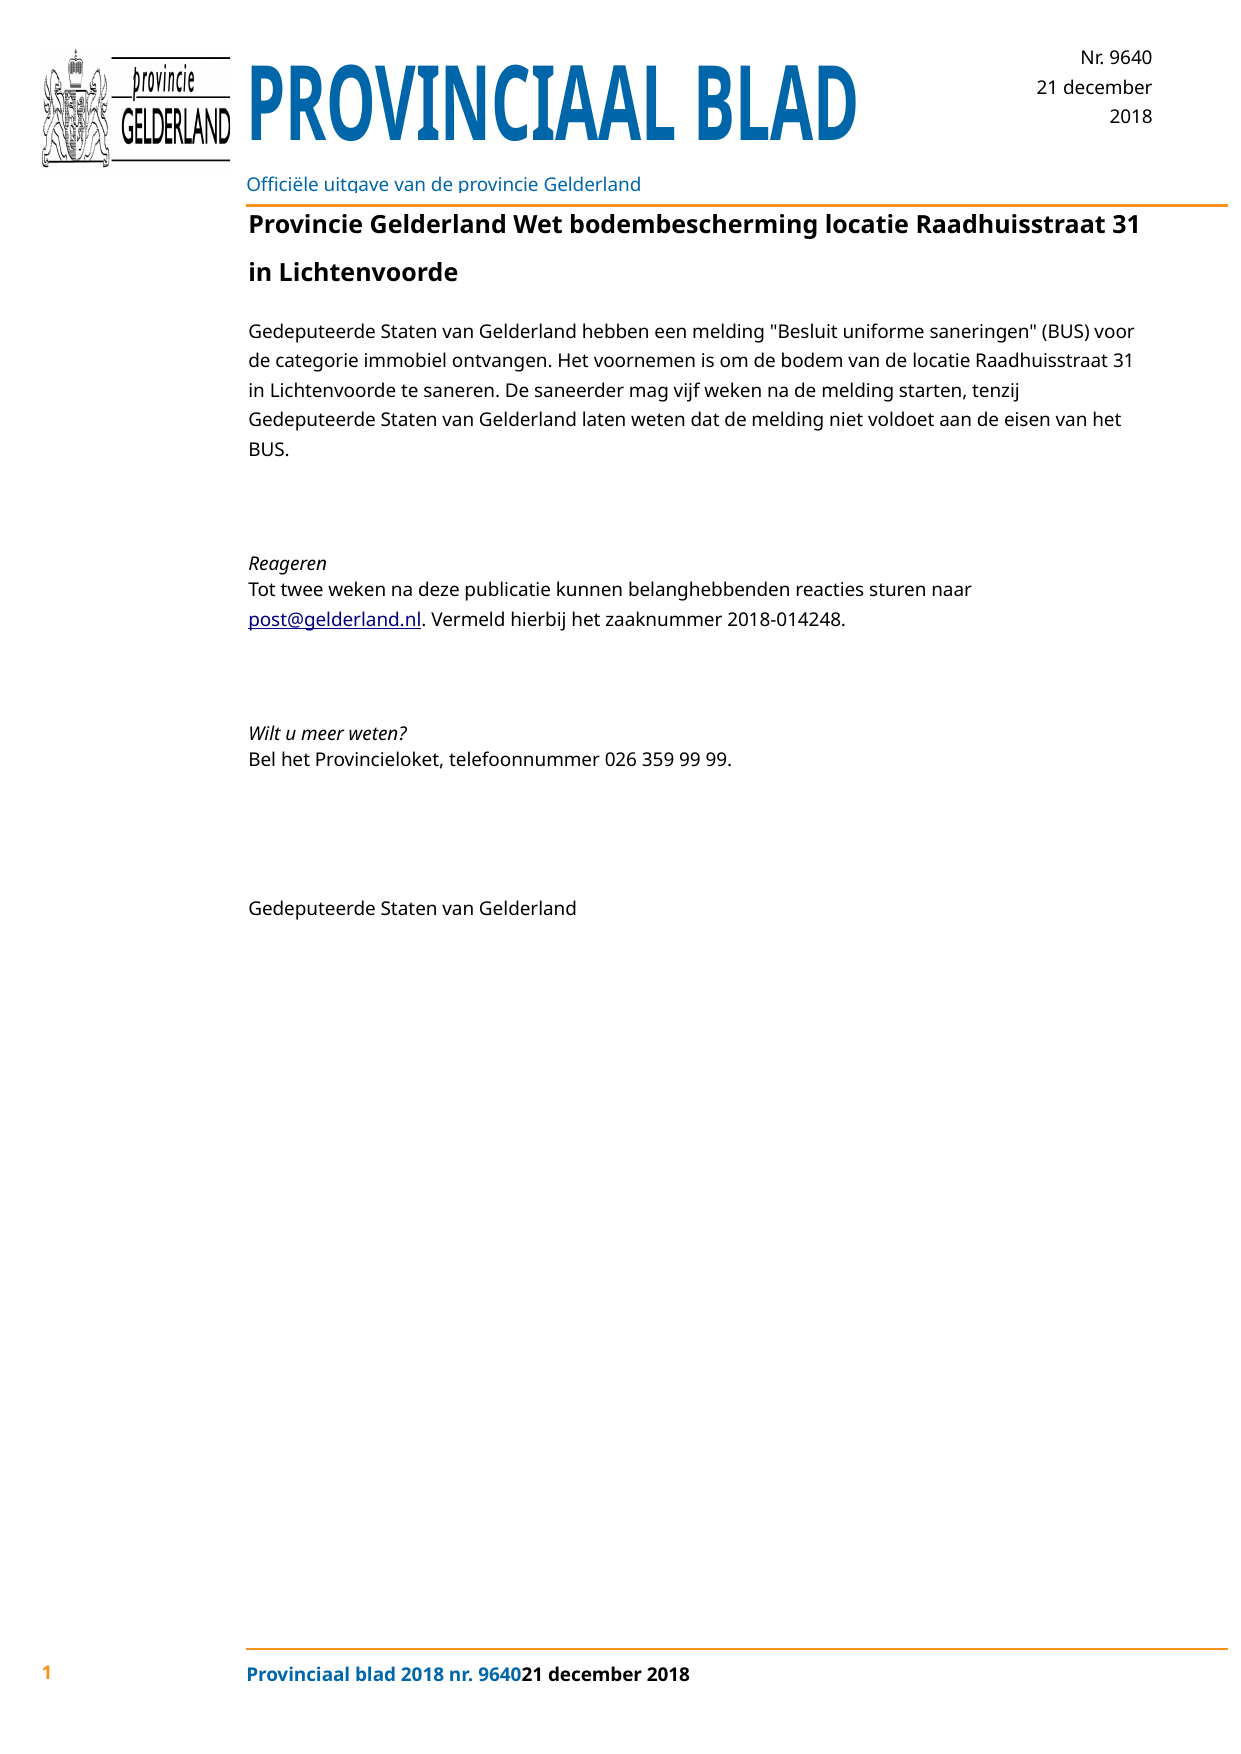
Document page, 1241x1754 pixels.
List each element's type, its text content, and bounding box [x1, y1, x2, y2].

text Bel het Provincieloket, telefoonnummer 026 359 99 99. [248, 746, 1152, 772]
text Provincie Gelderland Wet bodembescherming locatie Raadhuisstraat 31 in Lichtenvoorde [248, 207, 1152, 288]
text Gedeputeerde Staten van Gelderland hebben een melding "Besluit uniforme saneringen" (BUS) voor de categorie immobiel ontvangen. Het voornemen is om de bodem van de locatie Raadhuisstraat 31 in Lichtenvoorde te saneren. De saneerder mag vijf weken na de melding starten, tenzij Gedeputeerde Staten van Gelderland laten weten dat de melding niet voldoet aan de eisen van het BUS. [248, 318, 1152, 462]
text Gedeputeerde Staten van Gelderland [248, 895, 1152, 920]
picture [41, 47, 231, 172]
text Reageren [248, 551, 1152, 576]
text Wilt u meer weten? [248, 720, 1152, 746]
text Tot twee weken na deze publicatie kunnen belanghebbenden reacties sturen naar post@gelderland.nl. Vermeld hierbij het zaaknummer 2018-014248. [248, 576, 1152, 632]
